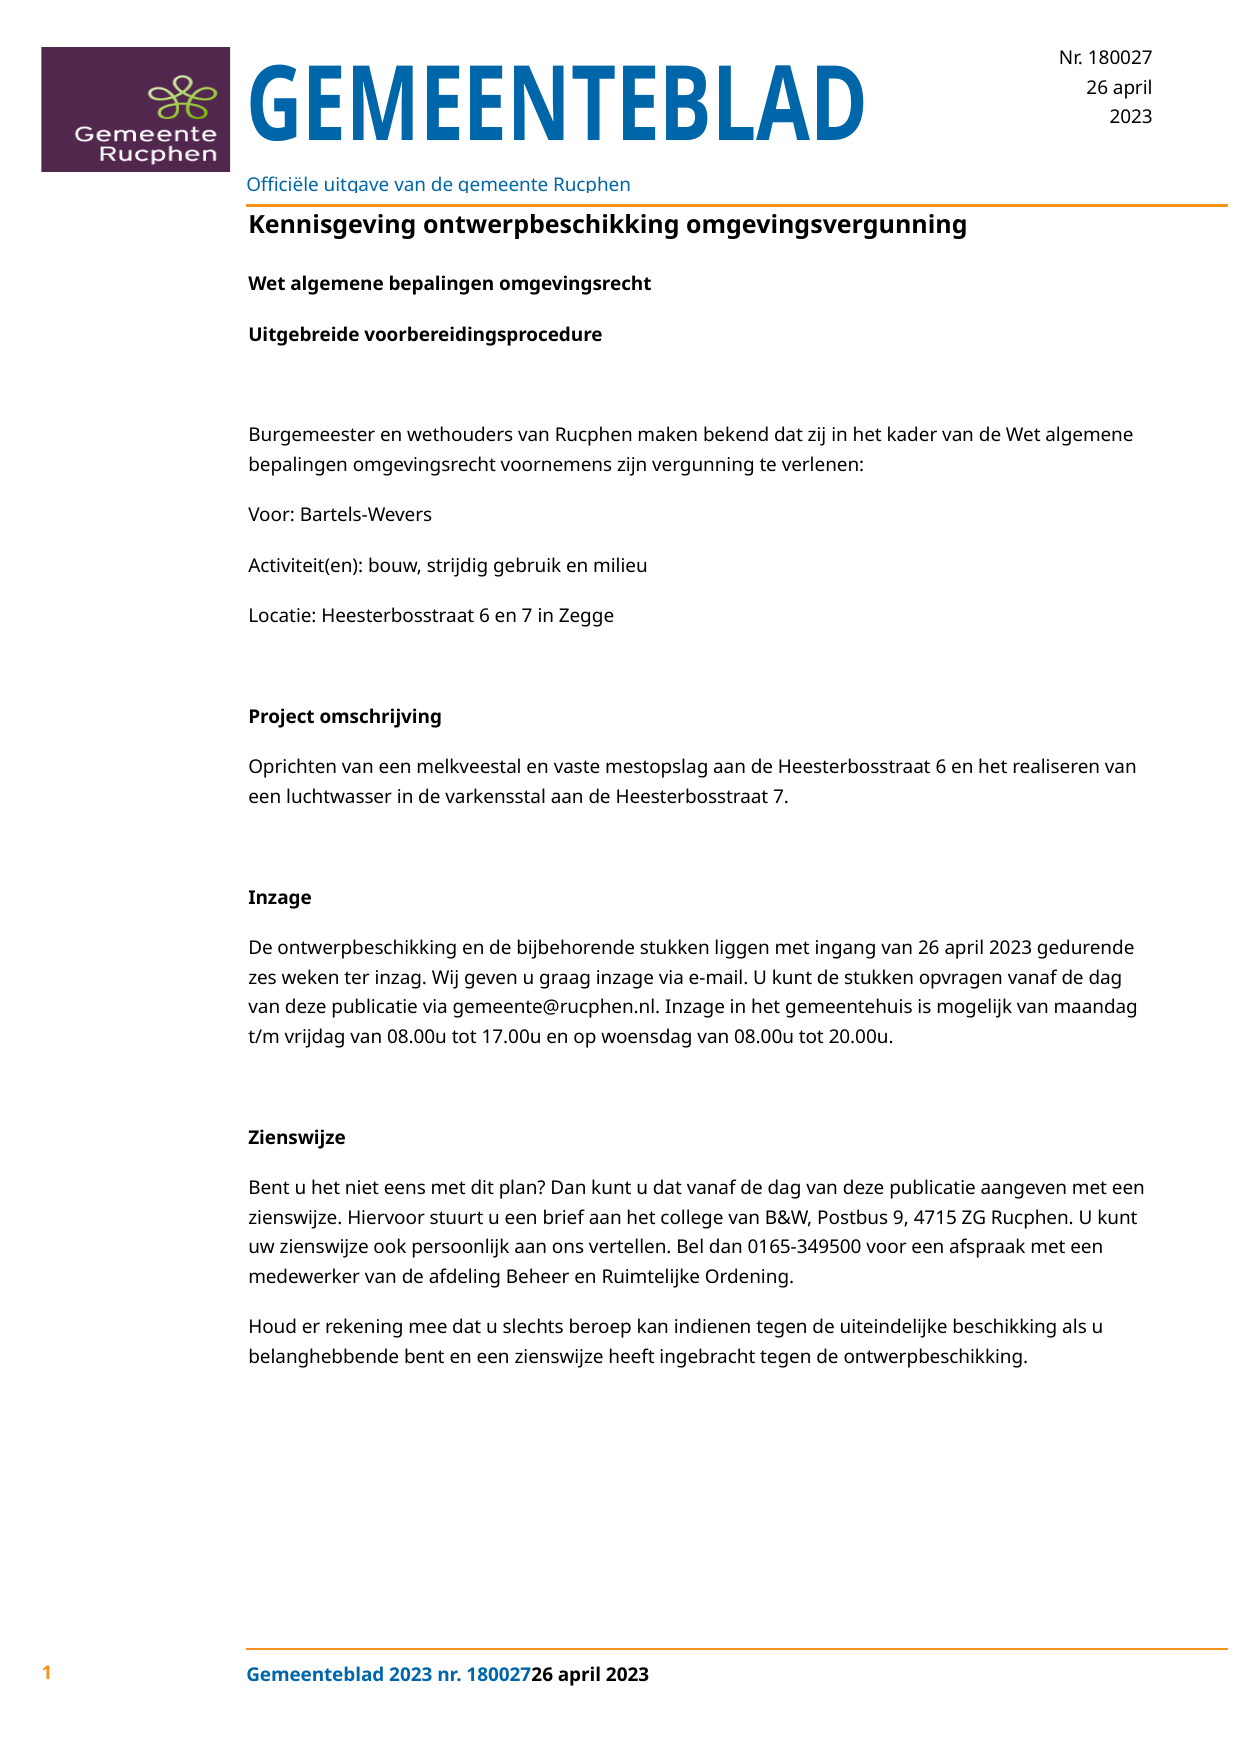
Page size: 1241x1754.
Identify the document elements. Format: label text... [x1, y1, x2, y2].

text Bent u het niet eens met dit plan? Dan kunt u dat vanaf de dag van deze publicatie aangeven met een zienswijze. Hiervoor stuurt u een brief aan het college van B&W, Postbus 9, 4715 ZG Rucphen. U kunt uw zienswijze ook persoonlijk aan ons vertellen. Bel dan 0165-349500 voor een afspraak met een medewerker van de afdeling Beheer en Ruimtelijke Ordening. [248, 1174, 1152, 1289]
text Oprichten van een melkveestal en vaste mestopslag aan de Heesterbosstraat 6 en het realiseren van een luchtwasser in de varkensstal aan de Heesterbosstraat 7. [248, 754, 1152, 809]
text Voor: Bartels-Wevers [248, 502, 1152, 527]
text De ontwerpbeschikking en de bijbehorende stukken liggen met ingang van 26 april 2023 gedurende zes weken ter inzag. Wij geven u graag inzage via e-mail. U kunt de stukken opvragen vanaf de dag van deze publicatie via gemeente@rucphen.nl. Inzage in het gemeentehuis is mogelijk van maandag t/m vrijdag van 08.00u tot 17.00u en op woensdag van 08.00u tot 20.00u. [248, 934, 1152, 1049]
text Project omschrijving [248, 703, 1152, 729]
text Uitgebreide voorbereidingsprocedure [248, 321, 1152, 346]
text Zienswijze [248, 1124, 1152, 1150]
text Burgemeester en wethouders van Rucphen maken bekend dat zij in het kader van de Wet algemene bepalingen omgevingsrecht voornemens zijn vergunning te verlenen: [248, 422, 1152, 477]
text Houd er rekening mee dat u slechts beroep kan indienen tegen de uiteindelijke beschikking als u belanghebbende bent en een zienswijze heeft ingebracht tegen de ontwerpbeschikking. [248, 1314, 1152, 1369]
text Wet algemene bepalingen omgevingsrecht [248, 270, 1152, 296]
text Inzage [248, 884, 1152, 910]
picture [41, 47, 231, 172]
text Kennisgeving ontwerpbeschikking omgevingsvergunning [248, 207, 1152, 241]
text Activiteit(en): bouw, strijdig gebruik en milieu [248, 552, 1152, 578]
text Locatie: Heesterbosstraat 6 en 7 in Zegge [248, 602, 1152, 628]
